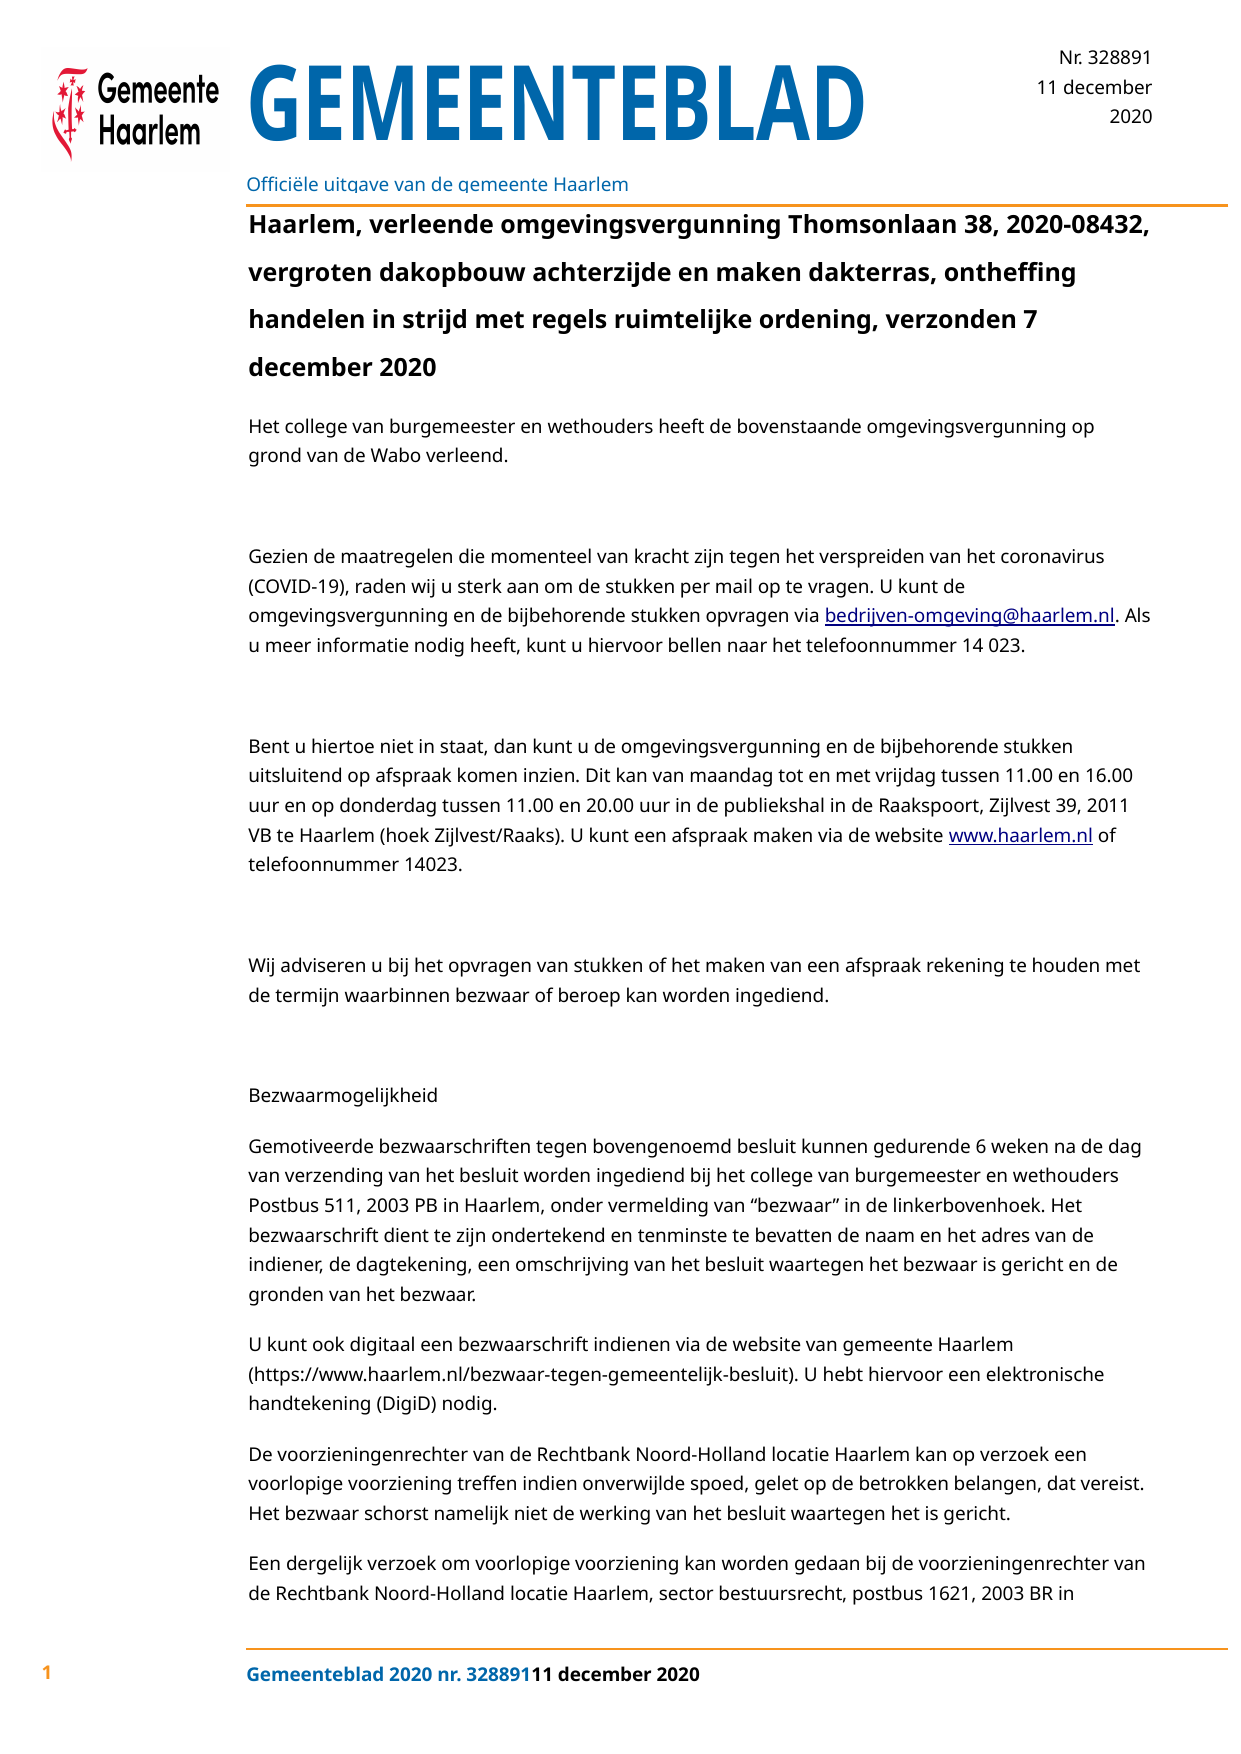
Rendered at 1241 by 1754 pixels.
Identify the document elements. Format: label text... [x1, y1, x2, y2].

text Bent u hiertoe niet in staat, dan kunt u de omgevingsvergunning en de bijbehorende stukken uitsluitend op afspraak komen inzien. Dit kan van maandag tot en met vrijdag tussen 11.00 en 16.00 uur en op donderdag tussen 11.00 en 20.00 uur in de publiekshal in de Raakspoort, Zijlvest 39, 2011 VB te Haarlem (hoek Zijlvest/Raaks). U kunt een afspraak maken via de website www.haarlem.nl of telefoonnummer 14023. [248, 733, 1152, 877]
text Haarlem, verleende omgevingsvergunning Thomsonlaan 38, 2020-08432, vergroten dakopbouw achterzijde en maken dakterras, ontheffing handelen in strijd met regels ruimtelijke ordening, verzonden 7 december 2020 [248, 207, 1152, 384]
text Bezwaarmogelijkheid [248, 1083, 1152, 1108]
picture [41, 47, 231, 172]
text Gemotiveerde bezwaarschriften tegen bovengenoemd besluit kunnen gedurende 6 weken na de dag van verzending van het besluit worden ingediend bij het college van burgemeester en wethouders Postbus 511, 2003 PB in Haarlem, onder vermelding van “bezwaar” in de linkerbovenhoek. Het bezwaarschrift dient te zijn ondertekend en tenminste te bevatten de naam en het adres van de indiener, de dagtekening, een omschrijving van het besluit waartegen het bezwaar is gericht en de gronden van het bezwaar. [248, 1133, 1152, 1307]
text U kunt ook digitaal een bezwaarschrift indienen via de website van gemeente Haarlem (https://www.haarlem.nl/bezwaar-tegen-gemeentelijk-besluit). U hebt hiervoor een elektronische handtekening (DigiD) nodig. [248, 1331, 1152, 1416]
text Gezien de maatregelen die momenteel van kracht zijn tegen het verspreiden van het coronavirus (COVID-19), raden wij u sterk aan om de stukken per mail op te vragen. U kunt de omgevingsvergunning en de bijbehorende stukken opvragen via bedrijven-omgeving@haarlem.nl. Als u meer informatie nodig heeft, kunt u hiervoor bellen naar het telefoonnummer 14 023. [248, 543, 1152, 658]
text Wij adviseren u bij het opvragen van stukken of het maken van een afspraak rekening te houden met de termijn waarbinnen bezwaar of beroep kan worden ingediend. [248, 952, 1152, 1008]
text De voorzieningenrechter van de Rechtbank Noord-Holland locatie Haarlem kan op verzoek een voorlopige voorziening treffen indien onverwijlde spoed, gelet op de betrokken belangen, dat vereist. Het bezwaar schorst namelijk niet de werking van het besluit waartegen het is gericht. [248, 1441, 1152, 1526]
text Een dergelijk verzoek om voorlopige voorziening kan worden gedaan bij de voorzieningenrechter van de Rechtbank Noord-Holland locatie Haarlem, sector bestuursrecht, postbus 1621, 2003 BR in [248, 1551, 1152, 1606]
text Het college van burgemeester en wethouders heeft de bovenstaande omgevingsvergunning op grond van de Wabo verleend. [248, 413, 1152, 468]
